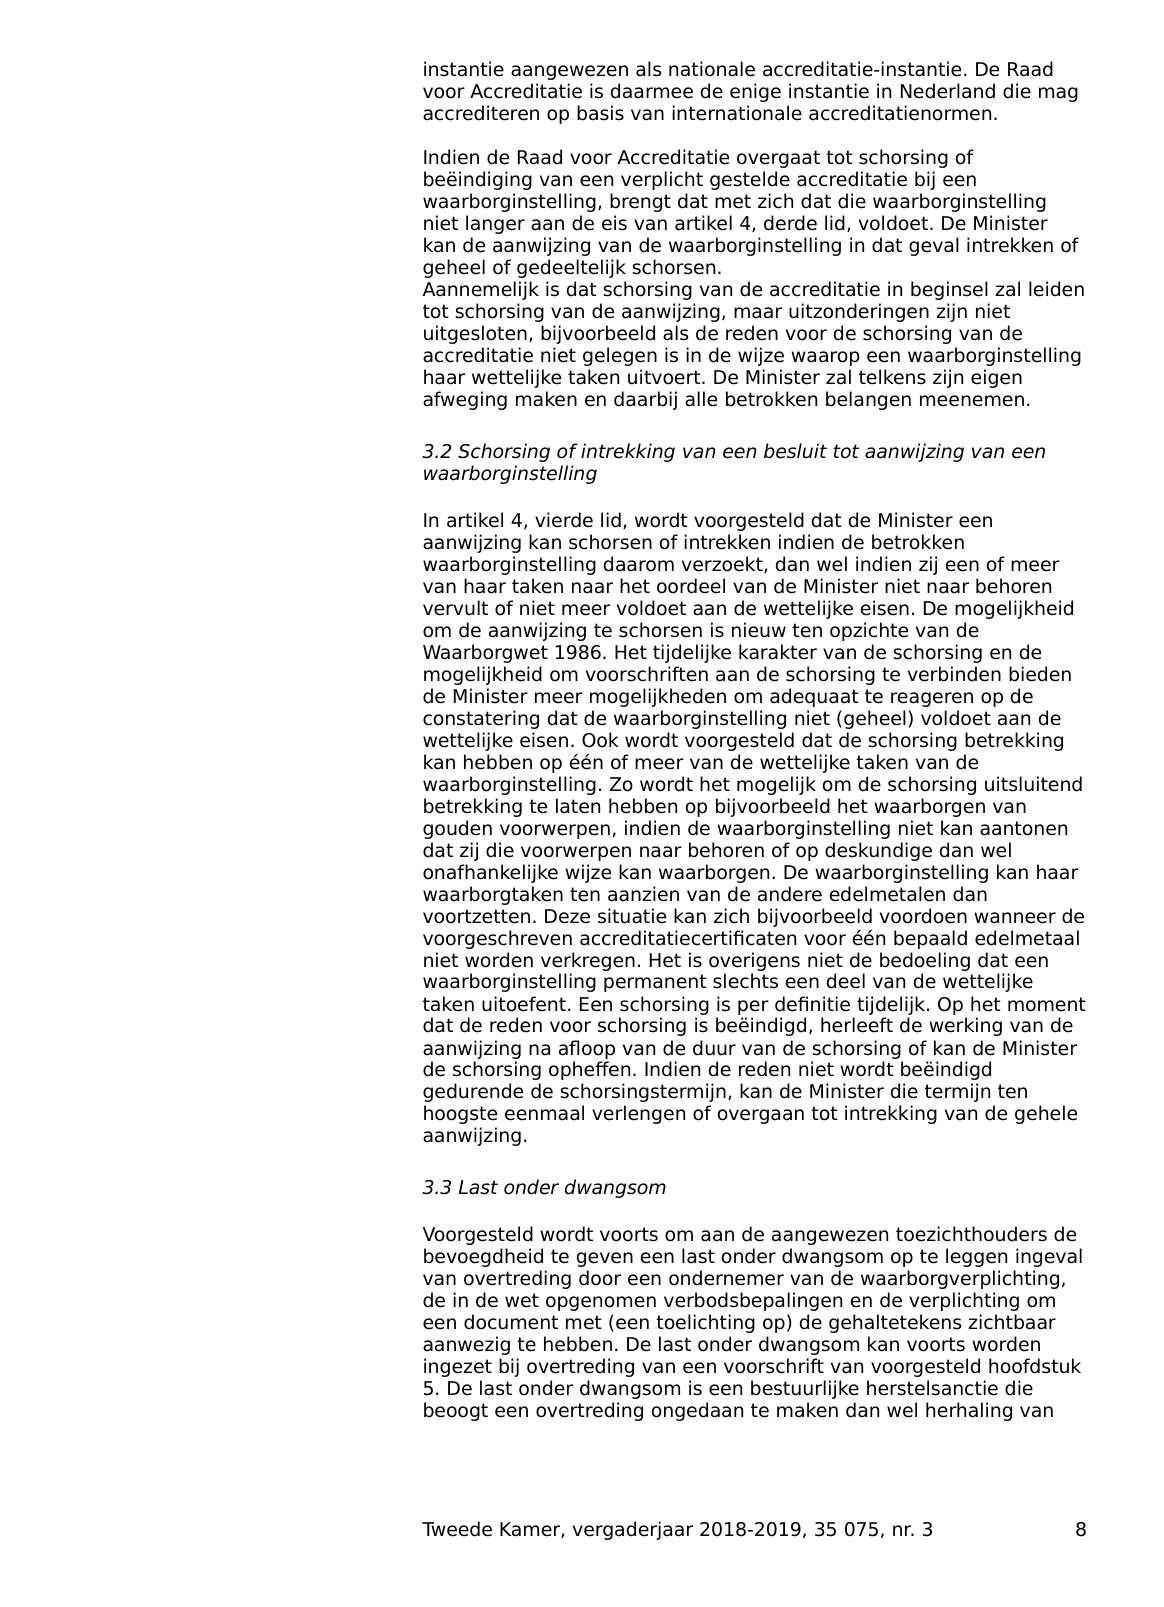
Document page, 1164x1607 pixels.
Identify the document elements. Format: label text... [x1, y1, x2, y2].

text instantie aangewezen als nationale accreditatie-instantie. De Raad voor Accreditatie is daarmee de enige instantie in Nederland die mag accrediteren op basis van internationale accreditatienormen. [422, 59, 1087, 125]
text Voorgesteld wordt voorts om aan de aangewezen toezichthouders de bevoegdheid te geven een last onder dwangsom op te leggen ingeval van overtreding door een ondernemer van de waarborgverplichting, de in de wet opgenomen verbodsbepalingen en de verplichting om een document met (een toelichting op) de gehaltetekens zichtbaar aanwezig te hebben. De last onder dwangsom kan voorts worden ingezet bij overtreding van een voorschrift van voorgesteld hoofdstuk 5. De last onder dwangsom is een bestuurlijke herstelsanctie die beoogt een overtreding ongedaan te maken dan wel herhaling van [422, 1224, 1087, 1422]
subtitle 3.3 Last onder dwangsom [422, 1177, 1087, 1199]
text Indien de Raad voor Accreditatie overgaat tot schorsing of beëindiging van een verplicht gestelde accreditatie bij een waarborginstelling, brengt dat met zich dat die waarborginstelling niet langer aan de eis van artikel 4, derde lid, voldoet. De Minister kan de aanwijzing van de waarborginstelling in dat geval intrekken of geheel of gedeeltelijk schorsen. [422, 147, 1087, 279]
text In artikel 4, vierde lid, wordt voorgesteld dat de Minister een aanwijzing kan schorsen of intrekken indien de betrokken waarborginstelling daarom verzoekt, dan wel indien zij een of meer van haar taken naar het oordeel van de Minister niet naar behoren vervult of niet meer voldoet aan de wettelijke eisen. De mogelijkheid om de aanwijzing te schorsen is nieuw ten opzichte van de Waarborgwet 1986. Het tijdelijke karakter van de schorsing en de mogelijkheid om voorschriften aan de schorsing te verbinden bieden de Minister meer mogelijkheden om adequaat te reageren op de constatering dat de waarborginstelling niet (geheel) voldoet aan de wettelijke eisen. Ook wordt voorgesteld dat de schorsing betrekking kan hebben op één of meer van de wettelijke taken van de waarborginstelling. Zo wordt het mogelijk om de schorsing uitsluitend betrekking te laten hebben op bijvoorbeeld het waarborgen van gouden voorwerpen, indien de waarborginstelling niet kan aantonen dat zij die voorwerpen naar behoren of op deskundige dan wel onafhankelijke wijze kan waarborgen. De waarborginstelling kan haar waarborgtaken ten aanzien van de andere edelmetalen dan voortzetten. Deze situatie kan zich bijvoorbeeld voordoen wanneer de voorgeschreven accreditatiecertificaten voor één bepaald edelmetaal niet worden verkregen. Het is overigens niet de bedoeling dat een waarborginstelling permanent slechts een deel van de wettelijke taken uitoefent. Een schorsing is per definitie tijdelijk. Op het moment dat de reden voor schorsing is beëindigd, herleeft de werking van de aanwijzing na afloop van de duur van de schorsing of kan de Minister de schorsing opheffen. Indien de reden niet wordt beëindigd gedurende de schorsingstermijn, kan de Minister die termijn ten hoogste eenmaal verlengen of overgaan tot intrekking van de gehele aanwijzing. [422, 510, 1087, 1147]
subtitle 3.2 Schorsing of intrekking van een besluit tot aanwijzing van een waarborginstelling [422, 441, 1087, 485]
text Aannemelijk is dat schorsing van de accreditatie in beginsel zal leiden tot schorsing van de aanwijzing, maar uitzonderingen zijn niet uitgesloten, bijvoorbeeld als de reden voor de schorsing van de accreditatie niet gelegen is in de wijze waarop een waarborginstelling haar wettelijke taken uitvoert. De Minister zal telkens zijn eigen afweging maken en daarbij alle betrokken belangen meenemen. [422, 279, 1087, 411]
